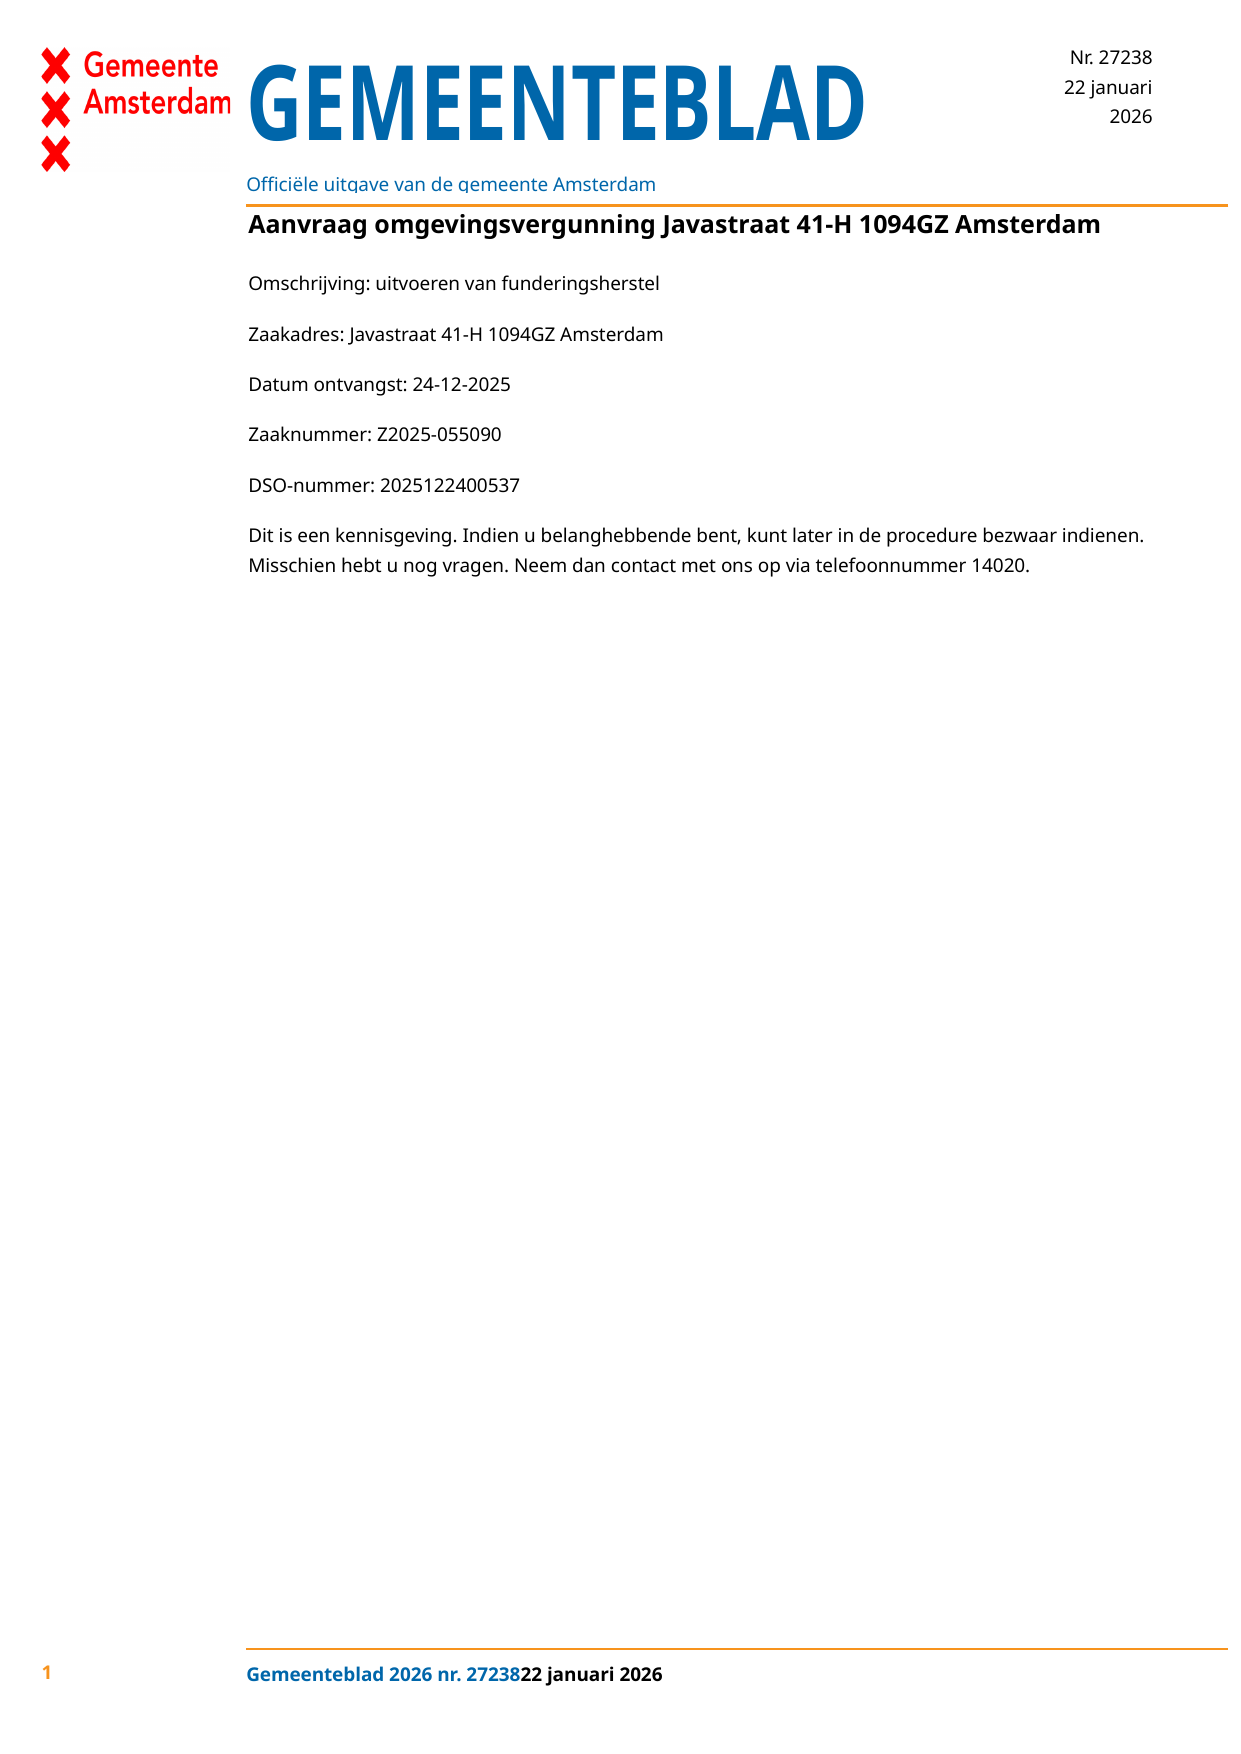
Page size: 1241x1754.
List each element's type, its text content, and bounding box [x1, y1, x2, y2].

text Dit is een kennisgeving. Indien u belanghebbende bent, kunt later in de procedure bezwaar indienen. Misschien hebt u nog vragen. Neem dan contact met ons op via telefoonnummer 14020. [248, 522, 1152, 578]
text Zaakadres: Javastraat 41-H 1094GZ Amsterdam [248, 321, 1152, 346]
text Aanvraag omgevingsvergunning Javastraat 41-H 1094GZ Amsterdam [248, 207, 1152, 241]
picture [41, 47, 231, 172]
text Omschrijving: uitvoeren van funderingsherstel [248, 270, 1152, 296]
text DSO-nummer: 2025122400537 [248, 472, 1152, 498]
text Zaaknummer: Z2025-055090 [248, 422, 1152, 447]
text Datum ontvangst: 24-12-2025 [248, 371, 1152, 397]
